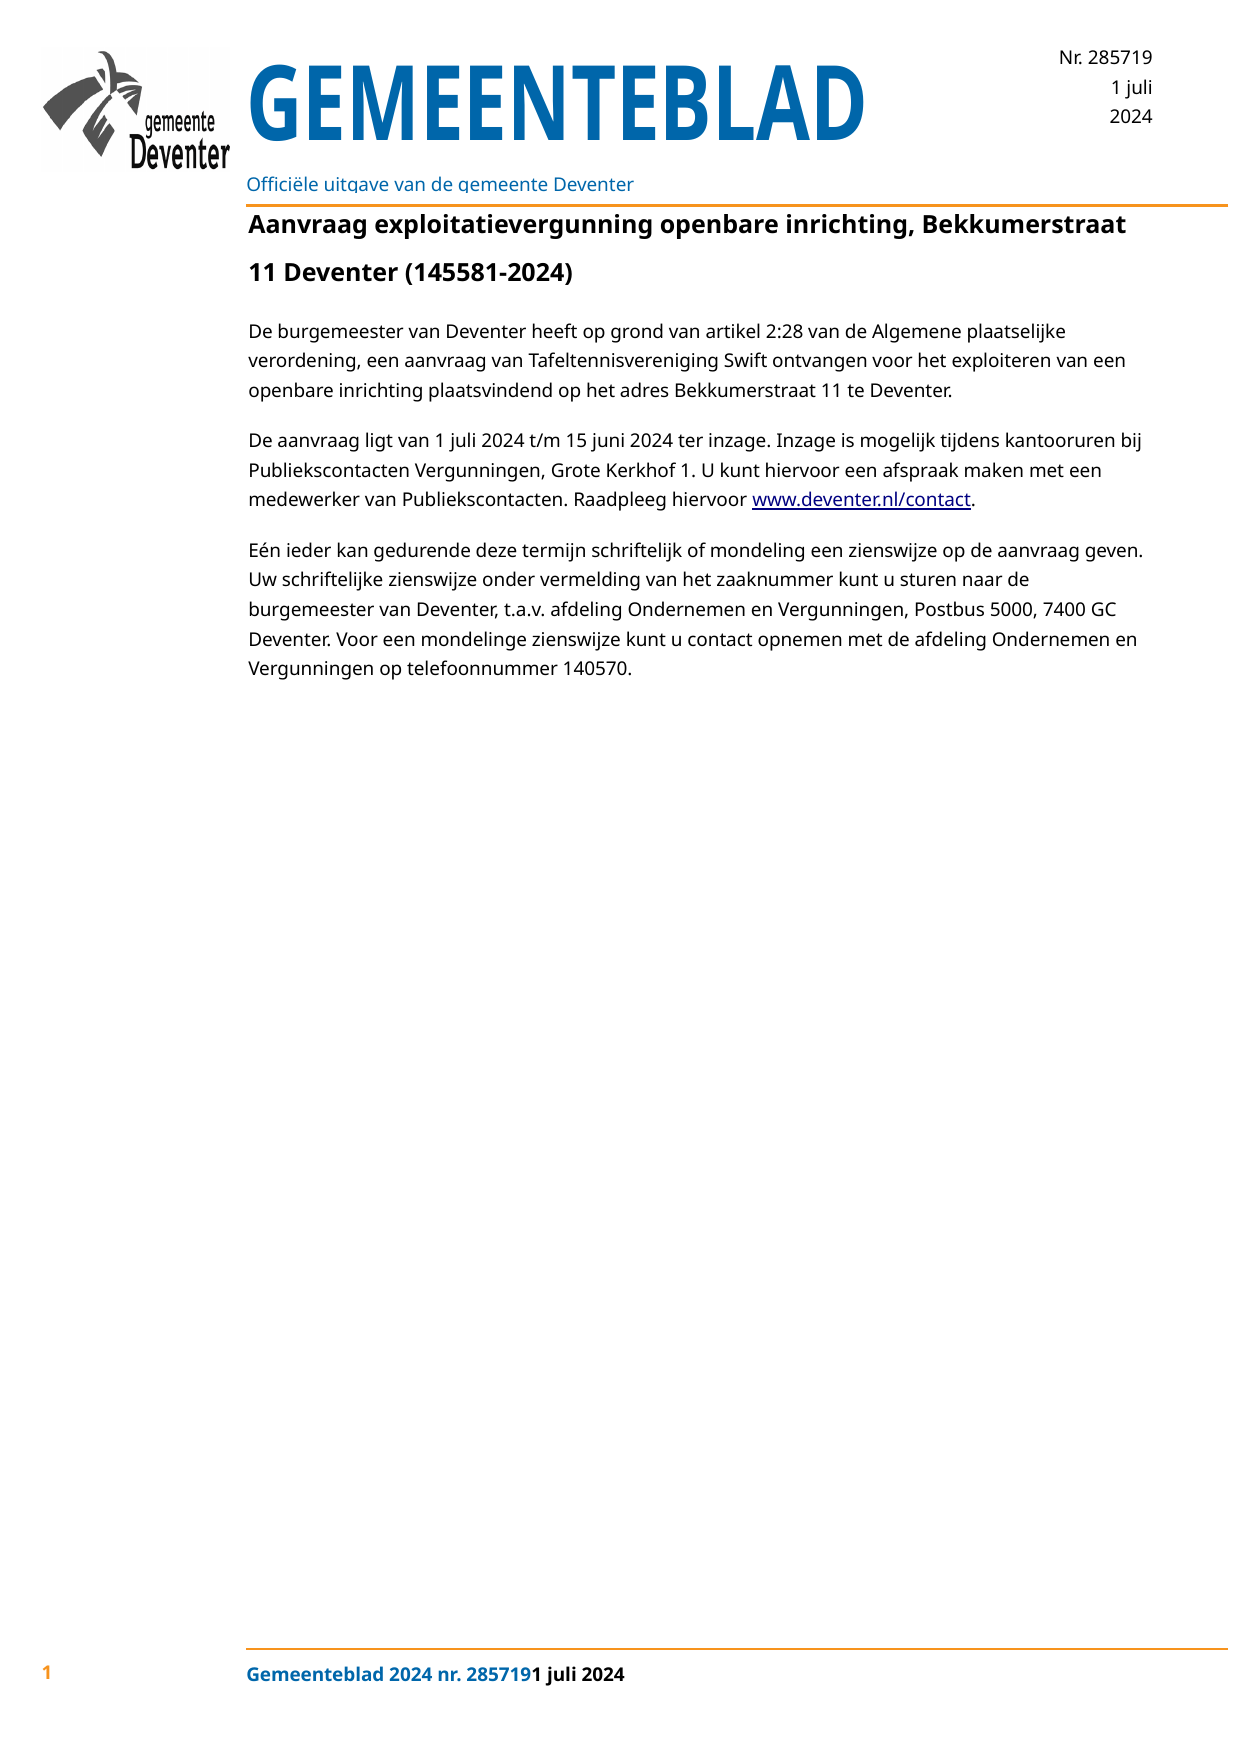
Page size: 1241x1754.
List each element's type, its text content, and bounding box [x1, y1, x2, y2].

picture [41, 47, 231, 172]
text Eén ieder kan gedurende deze termijn schriftelijk of mondeling een zienswijze op de aanvraag geven. Uw schriftelijke zienswijze onder vermelding van het zaaknummer kunt u sturen naar de burgemeester van Deventer, t.a.v. afdeling Ondernemen en Vergunningen, Postbus 5000, 7400 GC Deventer. Voor een mondelinge zienswijze kunt u contact opnemen met de afdeling Ondernemen en Vergunningen op telefoonnummer 140570. [248, 537, 1152, 681]
text Aanvraag exploitatievergunning openbare inrichting, Bekkumerstraat 11 Deventer (145581-2024) [248, 207, 1152, 288]
text De aanvraag ligt van 1 juli 2024 t/m 15 juni 2024 ter inzage. Inzage is mogelijk tijdens kantooruren bij Publiekscontacten Vergunningen, Grote Kerkhof 1. U kunt hiervoor een afspraak maken met een medewerker van Publiekscontacten. Raadpleeg hiervoor www.deventer.nl/contact. [248, 427, 1152, 512]
text De burgemeester van Deventer heeft op grond van artikel 2:28 van de Algemene plaatselijke verordening, een aanvraag van Tafeltennisvereniging Swift ontvangen voor het exploiteren van een openbare inrichting plaatsvindend op het adres Bekkumerstraat 11 te Deventer. [248, 318, 1152, 403]
